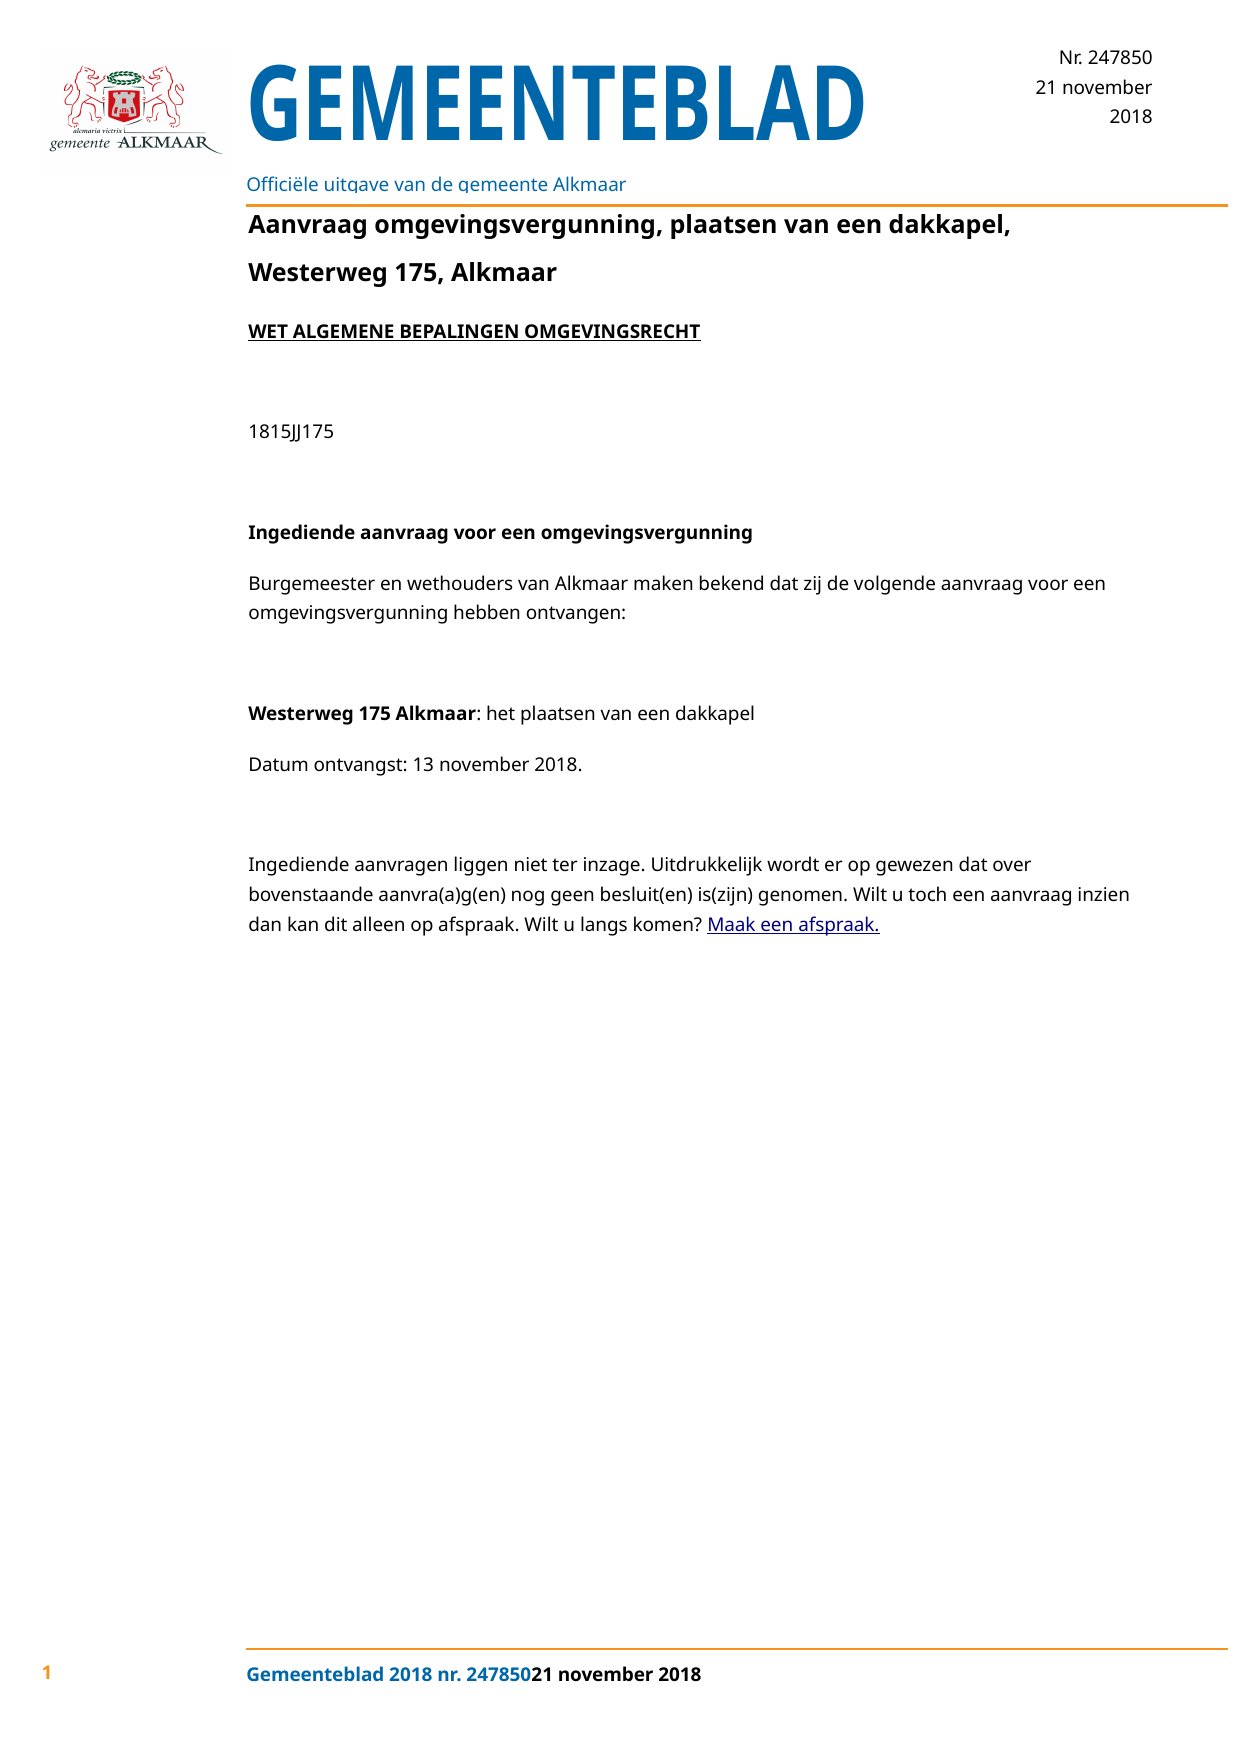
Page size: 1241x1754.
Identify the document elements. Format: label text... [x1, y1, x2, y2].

text Ingediende aanvragen liggen niet ter inzage. Uitdrukkelijk wordt er op gewezen dat over bovenstaande aanvra(a)g(en) nog geen besluit(en) is(zijn) genomen. Wilt u toch een aanvraag inzien dan kan dit alleen op afspraak. Wilt u langs komen? Maak een afspraak. [248, 852, 1152, 937]
text Aanvraag omgevingsvergunning, plaatsen van een dakkapel, Westerweg 175, Alkmaar [248, 207, 1152, 288]
text 1815JJ175 [248, 419, 1152, 444]
picture [41, 47, 231, 172]
text Burgemeester en wethouders van Alkmaar maken bekend dat zij de volgende aanvraag voor een omgevingsvergunning hebben ontvangen: [248, 570, 1152, 625]
text Datum ontvangst: 13 november 2018. [248, 751, 1152, 777]
text Ingediende aanvraag voor een omgevingsvergunning [248, 519, 1152, 545]
text Westerweg 175 Alkmaar: het plaatsen van een dakkapel [248, 700, 1152, 726]
text WET ALGEMENE BEPALINGEN OMGEVINGSRECHT [248, 318, 1152, 344]
